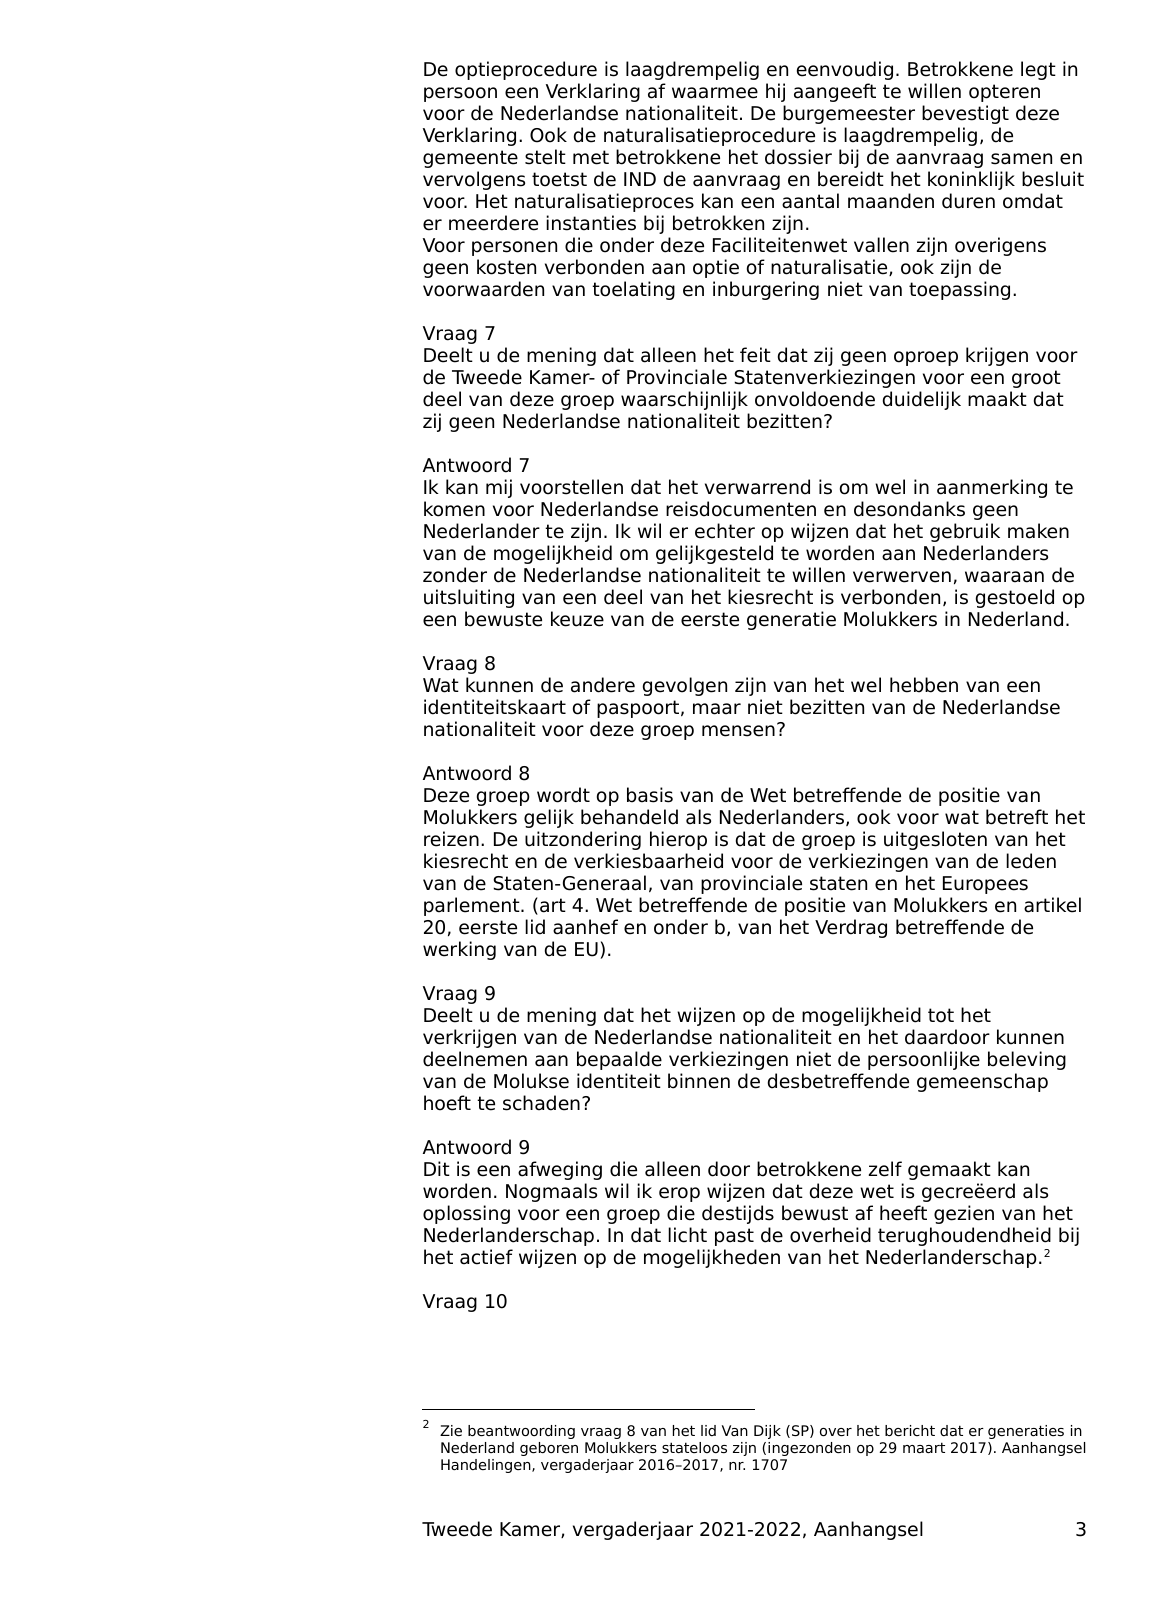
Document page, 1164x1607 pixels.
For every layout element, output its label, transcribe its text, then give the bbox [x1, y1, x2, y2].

text Deelt u de mening dat alleen het feit dat zij geen oproep krijgen voor de Tweede Kamer- of Provinciale Statenverkiezingen voor een groot deel van deze groep waarschijnlijk onvoldoende duidelijk maakt dat zij geen Nederlandse nationaliteit bezitten? [422, 345, 1087, 433]
text De optieprocedure is laagdrempelig en eenvoudig. Betrokkene legt in persoon een Verklaring af waarmee hij aangeeft te willen opteren voor de Nederlandse nationaliteit. De burgemeester bevestigt deze Verklaring. Ook de naturalisatieprocedure is laagdrempelig, de gemeente stelt met betrokkene het dossier bij de aanvraag samen en vervolgens toetst de IND de aanvraag en bereidt het koninklijk besluit voor. Het naturalisatieproces kan een aantal maanden duren omdat er meerdere instanties bij betrokken zijn. [422, 59, 1087, 235]
text Vraag 8 [422, 653, 1087, 675]
text Ik kan mij voorstellen dat het verwarrend is om wel in aanmerking te komen voor Nederlandse reisdocumenten en desondanks geen Nederlander te zijn. Ik wil er echter op wijzen dat het gebruik maken van de mogelijkheid om gelijkgesteld te worden aan Nederlanders zonder de Nederlandse nationaliteit te willen verwerven, waaraan de uitsluiting van een deel van het kiesrecht is verbonden, is gestoeld op een bewuste keuze van de eerste generatie Molukkers in Nederland. [422, 477, 1087, 631]
text Antwoord 8 [422, 763, 1087, 785]
text Vraag 10 [422, 1291, 1087, 1313]
text Dit is een afweging die alleen door betrokkene zelf gemaakt kan worden. Nogmaals wil ik erop wijzen dat deze wet is gecreëerd als oplossing voor een groep die destijds bewust af heeft gezien van het Nederlanderschap. In dat licht past de overheid terughoudendheid bij het actief wijzen op de mogelijkheden van het Nederlanderschap. [422, 1159, 1087, 1269]
text Antwoord 7 [422, 455, 1087, 477]
text Deelt u de mening dat het wijzen op de mogelijkheid tot het verkrijgen van de Nederlandse nationaliteit en het daardoor kunnen deelnemen aan bepaalde verkiezingen niet de persoonlijke beleving van de Molukse identiteit binnen de desbetreffende gemeenschap hoeft te schaden? [422, 1005, 1087, 1115]
text Vraag 7 [422, 323, 1087, 345]
text Antwoord 9 [422, 1137, 1087, 1159]
text Zie beantwoording vraag 8 van het lid Van Dijk (SP) over het bericht dat er generaties in Nederland geboren Molukkers stateloos zijn (ingezonden op 29 maart 2017). Aanhangsel Handelingen, vergaderjaar 2016–2017, nr. 1707 [422, 1418, 1087, 1474]
text Deze groep wordt op basis van de Wet betreffende de positie van Molukkers gelijk behandeld als Nederlanders, ook voor wat betreft het reizen. De uitzondering hierop is dat de groep is uitgesloten van het kiesrecht en de verkiesbaarheid voor de verkiezingen van de leden van de Staten-Generaal, van provinciale staten en het Europees parlement. (art 4. Wet betreffende de positie van Molukkers en artikel 20, eerste lid aanhef en onder b, van het Verdrag betreffende de werking van de EU). [422, 785, 1087, 961]
text Vraag 9 [422, 983, 1087, 1005]
text Wat kunnen de andere gevolgen zijn van het wel hebben van een identiteitskaart of paspoort, maar niet bezitten van de Nederlandse nationaliteit voor deze groep mensen? [422, 675, 1087, 741]
text Voor personen die onder deze Faciliteitenwet vallen zijn overigens geen kosten verbonden aan optie of naturalisatie, ook zijn de voorwaarden van toelating en inburgering niet van toepassing. [422, 235, 1087, 301]
